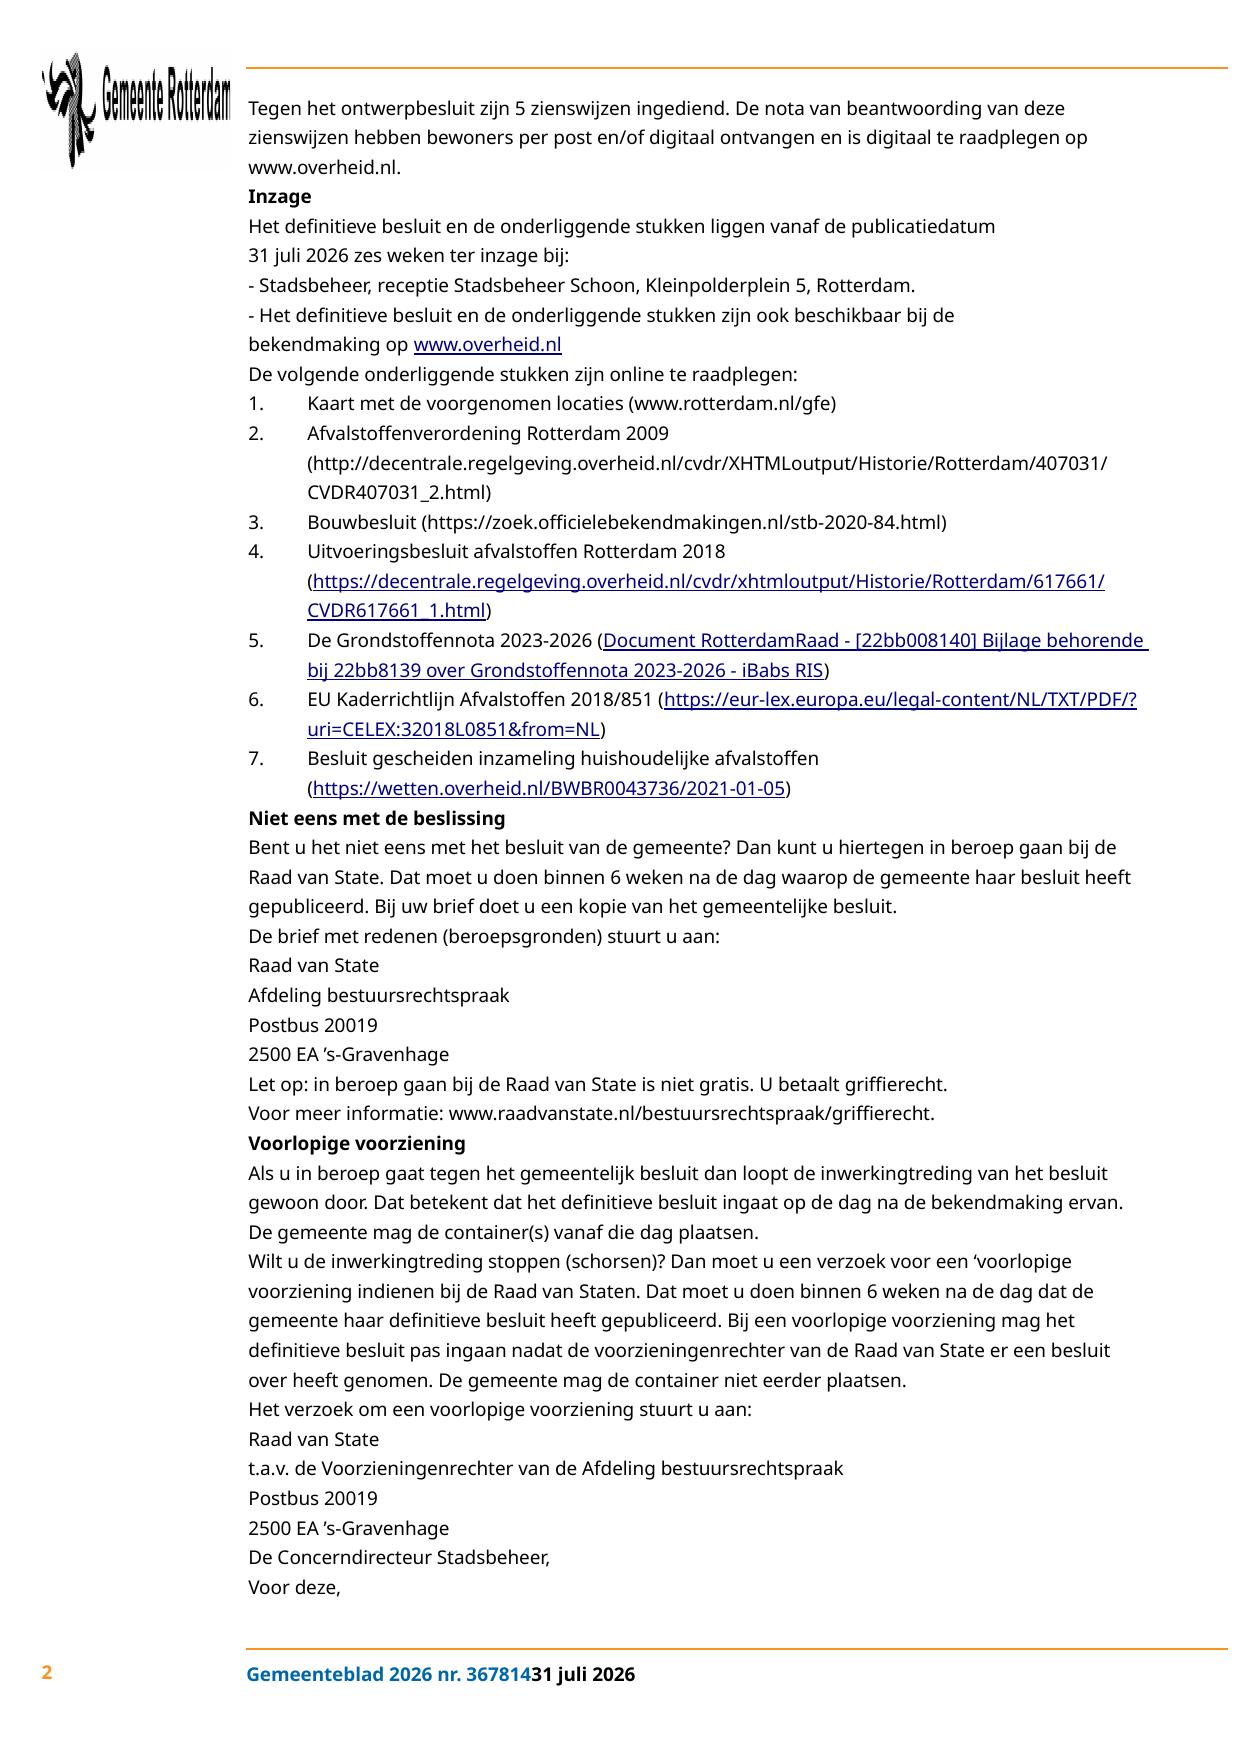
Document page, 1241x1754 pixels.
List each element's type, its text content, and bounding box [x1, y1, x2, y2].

text Het definitieve besluit en de onderliggende stukken liggen vanaf de publicatiedatum [248, 213, 1152, 239]
text Voorlopige voorziening [248, 1130, 1152, 1156]
text Het verzoek om een voorlopige voorziening stuurt u aan: [248, 1396, 1152, 1422]
text Voor meer informatie: www.raadvanstate.nl/bestuursrechtspraak/griffierecht. [248, 1101, 1152, 1126]
picture [41, 47, 231, 172]
text - Stadsbeheer, receptie Stadsbeheer Schoon, Kleinpolderplein 5, Rotterdam. [248, 272, 1152, 298]
text 2500 EA ’s-Gravenhage [248, 1515, 1152, 1541]
text Let op: in beroep gaan bij de Raad van State is niet gratis. U betaalt griffierecht. [248, 1071, 1152, 1097]
text Bent u het niet eens met het besluit van de gemeente? Dan kunt u hiertegen in beroep gaan bij de Raad van State. Dat moet u doen binnen 6 weken na de dag waarop de gemeente haar besluit heeft gepubliceerd. Bij uw brief doet u een kopie van het gemeentelijke besluit. [248, 834, 1152, 919]
text Wilt u de inwerkingtreding stoppen (schorsen)? Dan moet u een verzoek voor een ‘voorlopige voorziening indienen bij de Raad van Staten. Dat moet u doen binnen 6 weken na de dag dat de gemeente haar definitieve besluit heeft gepubliceerd. Bij een voorlopige voorziening mag het definitieve besluit pas ingaan nadat de voorzieningenrechter van de Raad van State er een besluit over heeft genomen. De gemeente mag de container niet eerder plaatsen. [248, 1248, 1152, 1393]
text Raad van State [248, 1426, 1152, 1452]
text De volgende onderliggende stukken zijn online te raadplegen: [248, 361, 1152, 387]
text Afdeling bestuursrechtspraak [248, 982, 1152, 1008]
list Afvalstoffenverordening Rotterdam 2009 (http://decentrale.regelgeving.overheid.nl/cvdr/XHTMLoutput/Historie/Rotterdam/407031/CVDR407031_2.html) [248, 420, 1152, 505]
text Postbus 20019 [248, 1012, 1152, 1038]
text t.a.v. de Voorzieningenrechter van de Afdeling bestuursrechtspraak [248, 1456, 1152, 1481]
list Besluit gescheiden inzameling huishoudelijke afvalstoffen (https://wetten.overheid.nl/BWBR0043736/2021-01-05) [248, 746, 1152, 801]
text Als u in beroep gaat tegen het gemeentelijk besluit dan loopt de inwerkingtreding van het besluit gewoon door. Dat betekent dat het definitieve besluit ingaat op de dag na de bekendmaking ervan. De gemeente mag de container(s) vanaf die dag plaatsen. [248, 1160, 1152, 1245]
list Uitvoeringsbesluit afvalstoffen Rotterdam 2018 (https://decentrale.regelgeving.overheid.nl/cvdr/xhtmloutput/Historie/Rotterdam/617661/CVDR617661_1.html) [248, 538, 1152, 623]
text 2500 EA ’s-Gravenhage [248, 1041, 1152, 1067]
text De Concerndirecteur Stadsbeheer, [248, 1544, 1152, 1570]
text Raad van State [248, 953, 1152, 978]
text - Het definitieve besluit en de onderliggende stukken zijn ook beschikbaar bij de [248, 302, 1152, 328]
text Inzage [248, 183, 1152, 209]
text Voor deze, [248, 1574, 1152, 1600]
text Tegen het ontwerpbesluit zijn 5 zienswijzen ingediend. De nota van beantwoording van deze zienswijzen hebben bewoners per post en/of digitaal ontvangen en is digitaal te raadplegen op www.overheid.nl. [248, 95, 1152, 180]
list Bouwbesluit (https://zoek.officielebekendmakingen.nl/stb-2020-84.html) [248, 509, 1152, 535]
list EU Kaderrichtlijn Afvalstoffen 2018/851 (https://eur-lex.europa.eu/legal-content/NL/TXT/PDF/?uri=CELEX:32018L0851&from=NL) [248, 686, 1152, 742]
text Niet eens met de beslissing [248, 805, 1152, 831]
text 31 juli 2026 zes weken ter inzage bij: [248, 243, 1152, 268]
list Kaart met de voorgenomen locaties (www.rotterdam.nl/gfe) [248, 391, 1152, 416]
text De brief met redenen (beroepsgronden) stuurt u aan: [248, 923, 1152, 949]
list De Grondstoffennota 2023-2026 (Document RotterdamRaad - [22bb008140] Bijlage behorende bij 22bb8139 over Grondstoffennota 2023-2026 - iBabs RIS) [248, 627, 1152, 683]
text bekendmaking op www.overheid.nl [248, 331, 1152, 357]
text Postbus 20019 [248, 1485, 1152, 1511]
